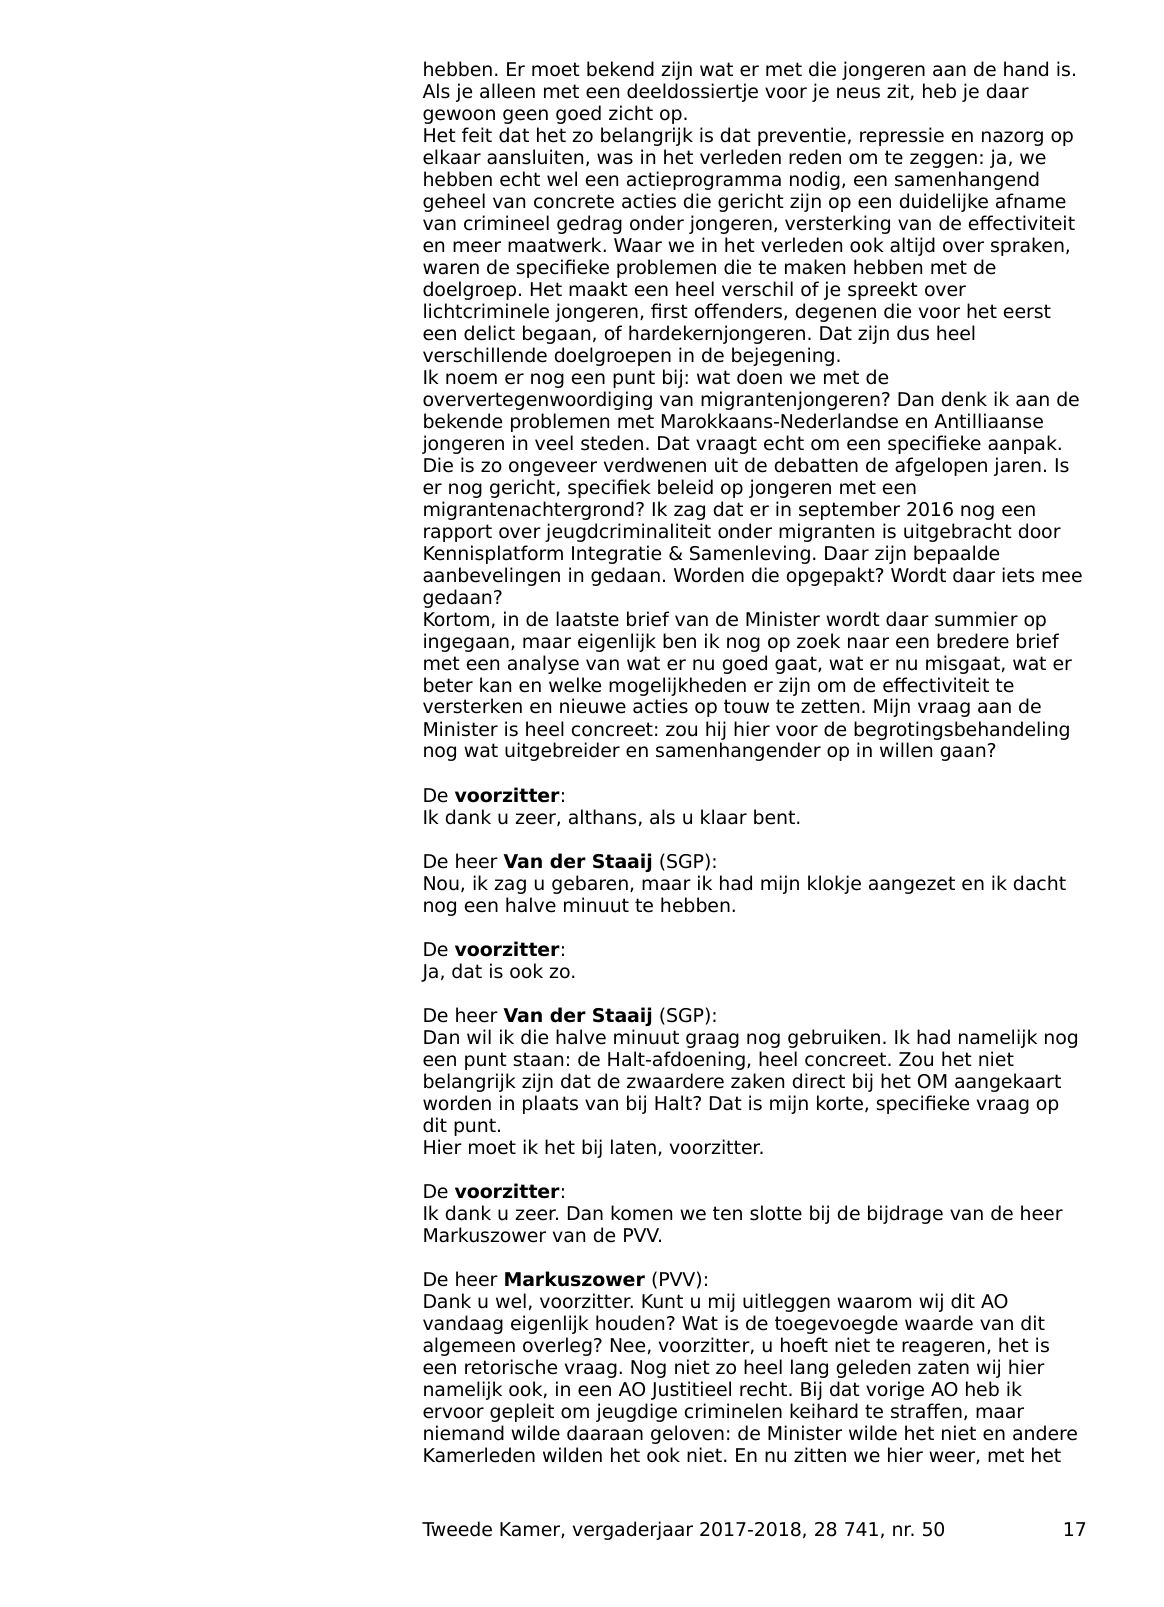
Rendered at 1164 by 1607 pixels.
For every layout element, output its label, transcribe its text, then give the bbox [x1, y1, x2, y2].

text hebben. Er moet bekend zijn wat er met die jongeren aan de hand is. Als je alleen met een deeldossiertje voor je neus zit, heb je daar gewoon geen goed zicht op. [422, 59, 1087, 125]
text De heer Markuszower (PVV): [422, 1269, 1087, 1291]
text De voorzitter: [422, 1181, 1087, 1203]
text De heer Van der Staaij (SGP): [422, 1005, 1087, 1027]
text De heer Van der Staaij (SGP): [422, 851, 1087, 873]
text Het feit dat het zo belangrijk is dat preventie, repressie en nazorg op elkaar aansluiten, was in het verleden reden om te zeggen: ja, we hebben echt wel een actieprogramma nodig, een samenhangend geheel van concrete acties die gericht zijn op een duidelijke afname van crimineel gedrag onder jongeren, versterking van de effectiviteit en meer maatwerk. Waar we in het verleden ook altijd over spraken, waren de specifieke problemen die te maken hebben met de doelgroep. Het maakt een heel verschil of je spreekt over lichtcriminele jongeren, first offenders, degenen die voor het eerst een delict begaan, of hardekernjongeren. Dat zijn dus heel verschillende doelgroepen in de bejegening. [422, 125, 1087, 367]
text Nou, ik zag u gebaren, maar ik had mijn klokje aangezet en ik dacht nog een halve minuut te hebben. [422, 873, 1087, 917]
text Kortom, in de laatste brief van de Minister wordt daar summier op ingegaan, maar eigenlijk ben ik nog op zoek naar een bredere brief met een analyse van wat er nu goed gaat, wat er nu misgaat, wat er beter kan en welke mogelijkheden er zijn om de effectiviteit te versterken en nieuwe acties op touw te zetten. Mijn vraag aan de Minister is heel concreet: zou hij hier voor de begrotingsbehandeling nog wat uitgebreider en samenhangender op in willen gaan? [422, 608, 1087, 762]
text De voorzitter: [422, 939, 1087, 961]
text Dan wil ik die halve minuut graag nog gebruiken. Ik had namelijk nog een punt staan: de Halt-afdoening, heel concreet. Zou het niet belangrijk zijn dat de zwaardere zaken direct bij het OM aangekaart worden in plaats van bij Halt? Dat is mijn korte, specifieke vraag op dit punt. [422, 1027, 1087, 1137]
text Ik dank u zeer. Dan komen we ten slotte bij de bijdrage van de heer Markuszower van de PVV. [422, 1203, 1087, 1247]
text Ik noem er nog een punt bij: wat doen we met de oververtegenwoordiging van migrantenjongeren? Dan denk ik aan de bekende problemen met Marokkaans-Nederlandse en Antilliaanse jongeren in veel steden. Dat vraagt echt om een specifieke aanpak. Die is zo ongeveer verdwenen uit de debatten de afgelopen jaren. Is er nog gericht, specifiek beleid op jongeren met een migrantenachtergrond? Ik zag dat er in september 2016 nog een rapport over jeugdcriminaliteit onder migranten is uitgebracht door Kennisplatform Integratie & Samenleving. Daar zijn bepaalde aanbevelingen in gedaan. Worden die opgepakt? Wordt daar iets mee gedaan? [422, 367, 1087, 608]
text Ja, dat is ook zo. [422, 961, 1087, 983]
text De voorzitter: [422, 784, 1087, 807]
text Dank u wel, voorzitter. Kunt u mij uitleggen waarom wij dit AO vandaag eigenlijk houden? Wat is de toegevoegde waarde van dit algemeen overleg? Nee, voorzitter, u hoeft niet te reageren, het is een retorische vraag. Nog niet zo heel lang geleden zaten wij hier namelijk ook, in een AO Justitieel recht. Bij dat vorige AO heb ik ervoor gepleit om jeugdige criminelen keihard te straffen, maar niemand wilde daaraan geloven: de Minister wilde het niet en andere Kamerleden wilden het ook niet. En nu zitten we hier weer, met het [422, 1291, 1087, 1467]
text Hier moet ik het bij laten, voorzitter. [422, 1137, 1087, 1159]
text Ik dank u zeer, althans, als u klaar bent. [422, 807, 1087, 828]
